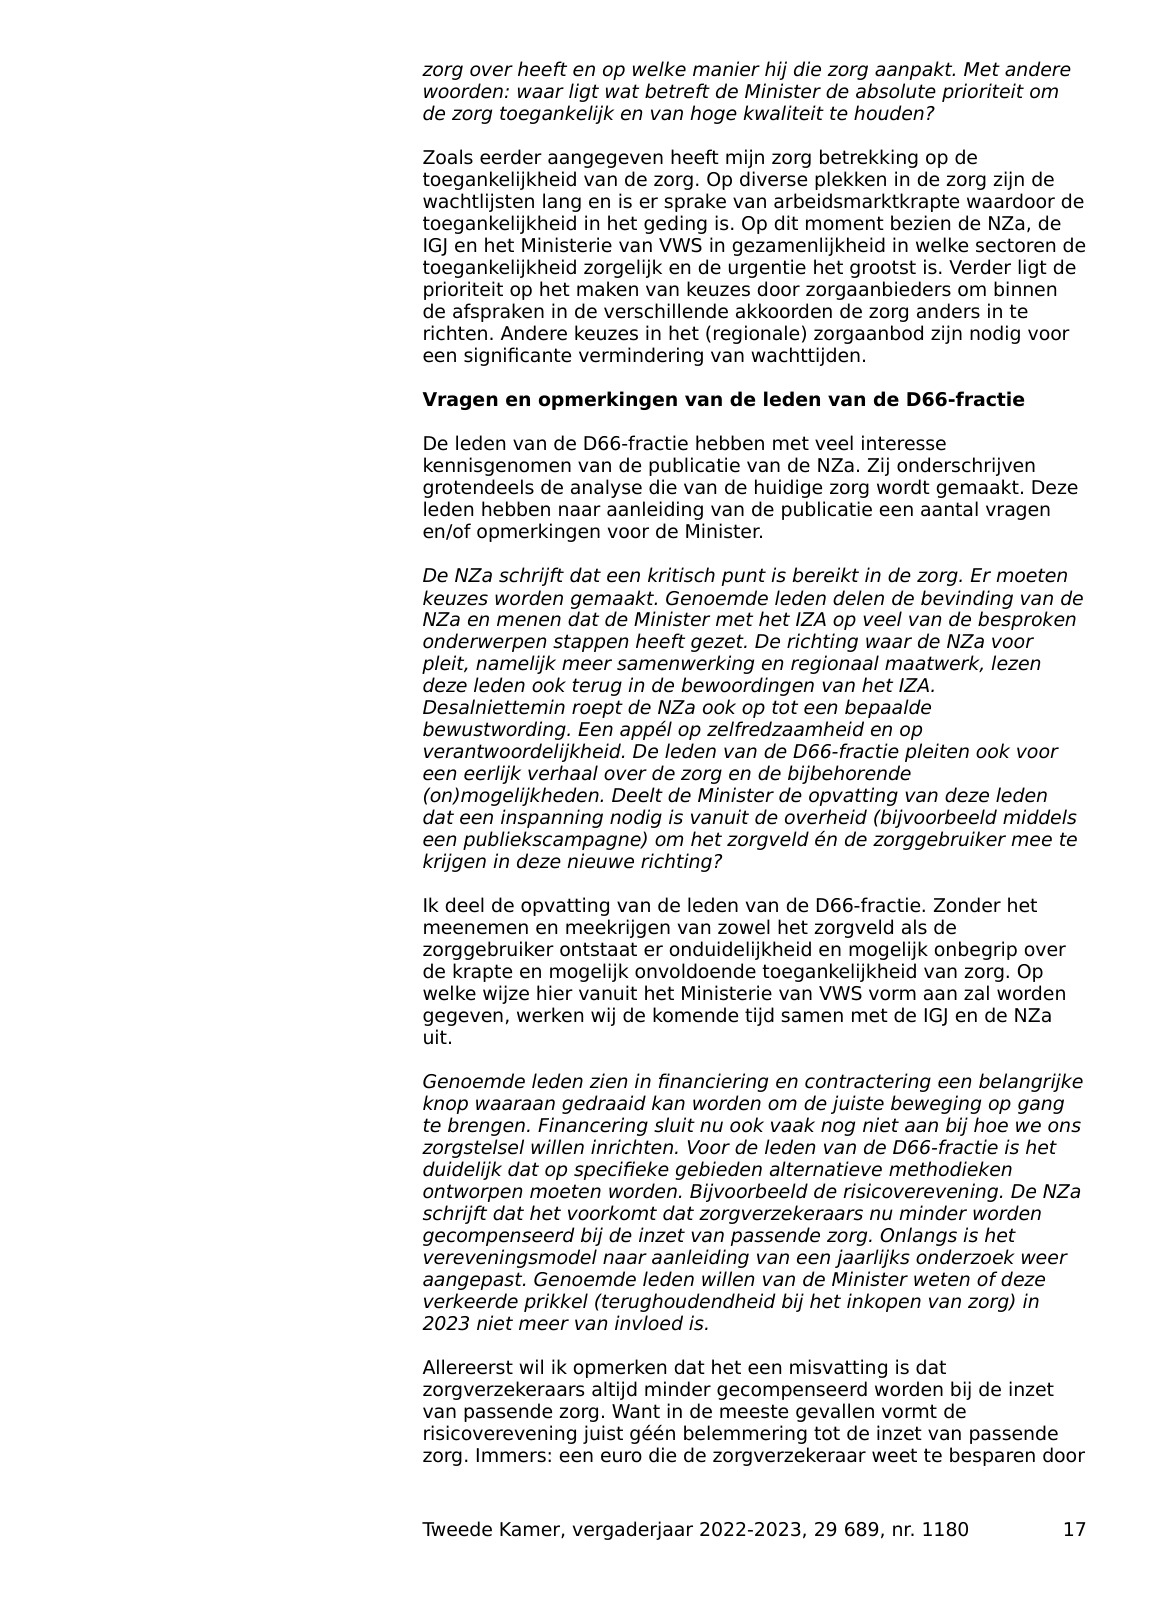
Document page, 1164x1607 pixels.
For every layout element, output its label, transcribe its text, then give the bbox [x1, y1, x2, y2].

text Ik deel de opvatting van de leden van de D66-fractie. Zonder het meenemen en meekrijgen van zowel het zorgveld als de zorggebruiker ontstaat er onduidelijkheid en mogelijk onbegrip over de krapte en mogelijk onvoldoende toegankelijkheid van zorg. Op welke wijze hier vanuit het Ministerie van VWS vorm aan zal worden gegeven, werken wij de komende tijd samen met de IGJ en de NZa uit. [422, 895, 1087, 1049]
text Allereerst wil ik opmerken dat het een misvatting is dat zorgverzekeraars altijd minder gecompenseerd worden bij de inzet van passende zorg. Want in de meeste gevallen vormt de risicoverevening juist géén belemmering tot de inzet van passende zorg. Immers: een euro die de zorgverzekeraar weet te besparen door [422, 1357, 1087, 1467]
text Zoals eerder aangegeven heeft mijn zorg betrekking op de toegankelijkheid van de zorg. Op diverse plekken in de zorg zijn de wachtlijsten lang en is er sprake van arbeidsmarktkrapte waardoor de toegankelijkheid in het geding is. Op dit moment bezien de NZa, de IGJ en het Ministerie van VWS in gezamenlijkheid in welke sectoren de toegankelijkheid zorgelijk en de urgentie het grootst is. Verder ligt de prioriteit op het maken van keuzes door zorgaanbieders om binnen de afspraken in de verschillende akkoorden de zorg anders in te richten. Andere keuzes in het (regionale) zorgaanbod zijn nodig voor een significante vermindering van wachttijden. [422, 147, 1087, 367]
subtitle Vragen en opmerkingen van de leden van de D66-fractie [422, 389, 1087, 411]
text zorg over heeft en op welke manier hij die zorg aanpakt. Met andere woorden: waar ligt wat betreft de Minister de absolute prioriteit om de zorg toegankelijk en van hoge kwaliteit te houden? [422, 59, 1087, 125]
text Genoemde leden zien in financiering en contractering een belangrijke knop waaraan gedraaid kan worden om de juiste beweging op gang te brengen. Financering sluit nu ook vaak nog niet aan bij hoe we ons zorgstelsel willen inrichten. Voor de leden van de D66-fractie is het duidelijk dat op specifieke gebieden alternatieve methodieken ontworpen moeten worden. Bijvoorbeeld de risicoverevening. De NZa schrijft dat het voorkomt dat zorgverzekeraars nu minder worden gecompenseerd bij de inzet van passende zorg. Onlangs is het vereveningsmodel naar aanleiding van een jaarlijks onderzoek weer aangepast. Genoemde leden willen van de Minister weten of deze verkeerde prikkel (terughoudendheid bij het inkopen van zorg) in 2023 niet meer van invloed is. [422, 1071, 1087, 1335]
text De NZa schrijft dat een kritisch punt is bereikt in de zorg. Er moeten keuzes worden gemaakt. Genoemde leden delen de bevinding van de NZa en menen dat de Minister met het IZA op veel van de besproken onderwerpen stappen heeft gezet. De richting waar de NZa voor pleit, namelijk meer samenwerking en regionaal maatwerk, lezen deze leden ook terug in de bewoordingen van het IZA. Desalniettemin roept de NZa ook op tot een bepaalde bewustwording. Een appél op zelfredzaamheid en op verantwoordelijkheid. De leden van de D66-fractie pleiten ook voor een eerlijk verhaal over de zorg en de bijbehorende (on)mogelijkheden. Deelt de Minister de opvatting van deze leden dat een inspanning nodig is vanuit de overheid (bijvoorbeeld middels een publiekscampagne) om het zorgveld én de zorggebruiker mee te krijgen in deze nieuwe richting? [422, 565, 1087, 873]
text De leden van de D66-fractie hebben met veel interesse kennisgenomen van de publicatie van de NZa. Zij onderschrijven grotendeels de analyse die van de huidige zorg wordt gemaakt. Deze leden hebben naar aanleiding van de publicatie een aantal vragen en/of opmerkingen voor de Minister. [422, 433, 1087, 543]
